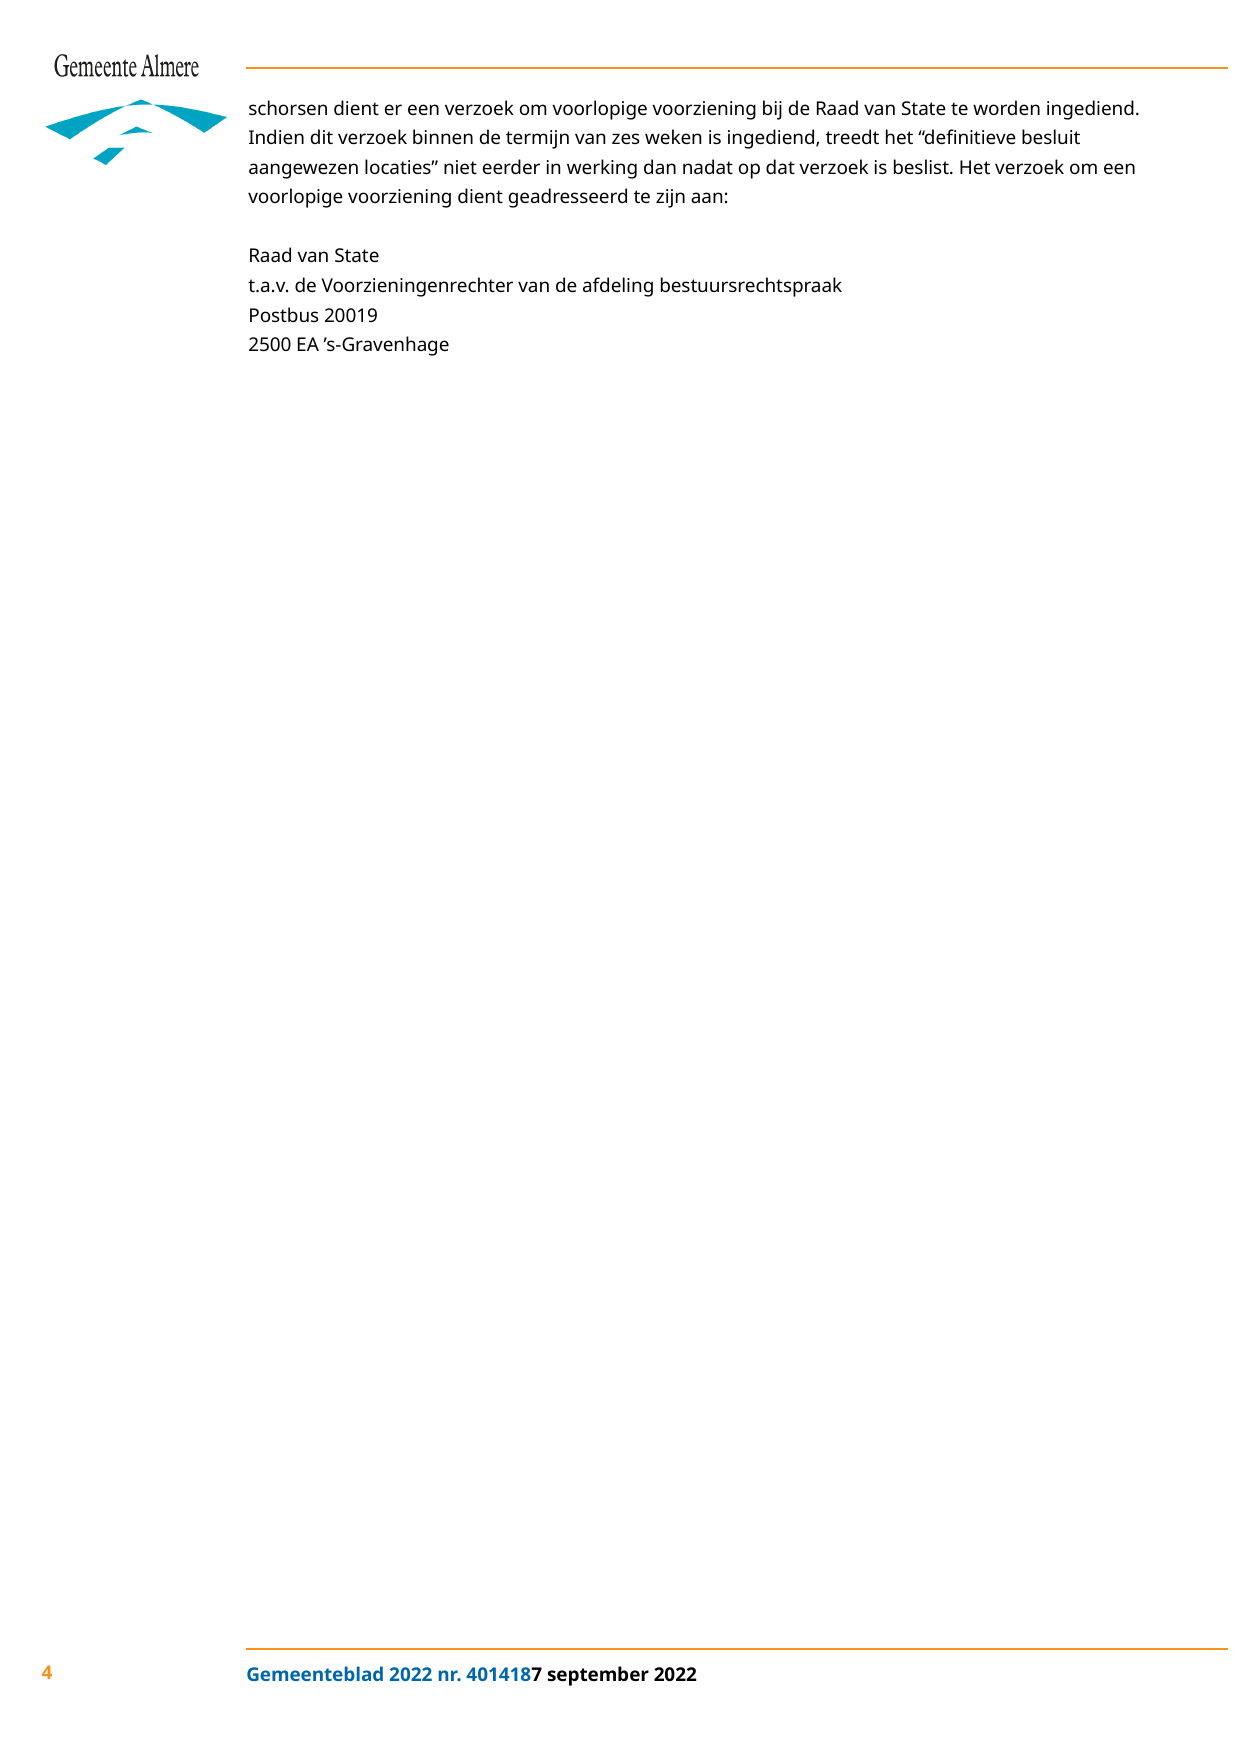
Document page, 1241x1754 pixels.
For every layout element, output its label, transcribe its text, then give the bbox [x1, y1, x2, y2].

picture [41, 47, 231, 172]
text t.a.v. de Voorzieningenrechter van de afdeling bestuursrechtspraak [248, 272, 1152, 298]
text 2500 EA ’s-Gravenhage [248, 331, 1152, 357]
text Raad van State [248, 243, 1152, 268]
text schorsen dient er een verzoek om voorlopige voorziening bij de Raad van State te worden ingediend. Indien dit verzoek binnen de termijn van zes weken is ingediend, treedt het “definitieve besluit aangewezen locaties” niet eerder in werking dan nadat op dat verzoek is beslist. Het verzoek om een voorlopige voorziening dient geadresseerd te zijn aan: [248, 95, 1152, 209]
text Postbus 20019 [248, 302, 1152, 328]
